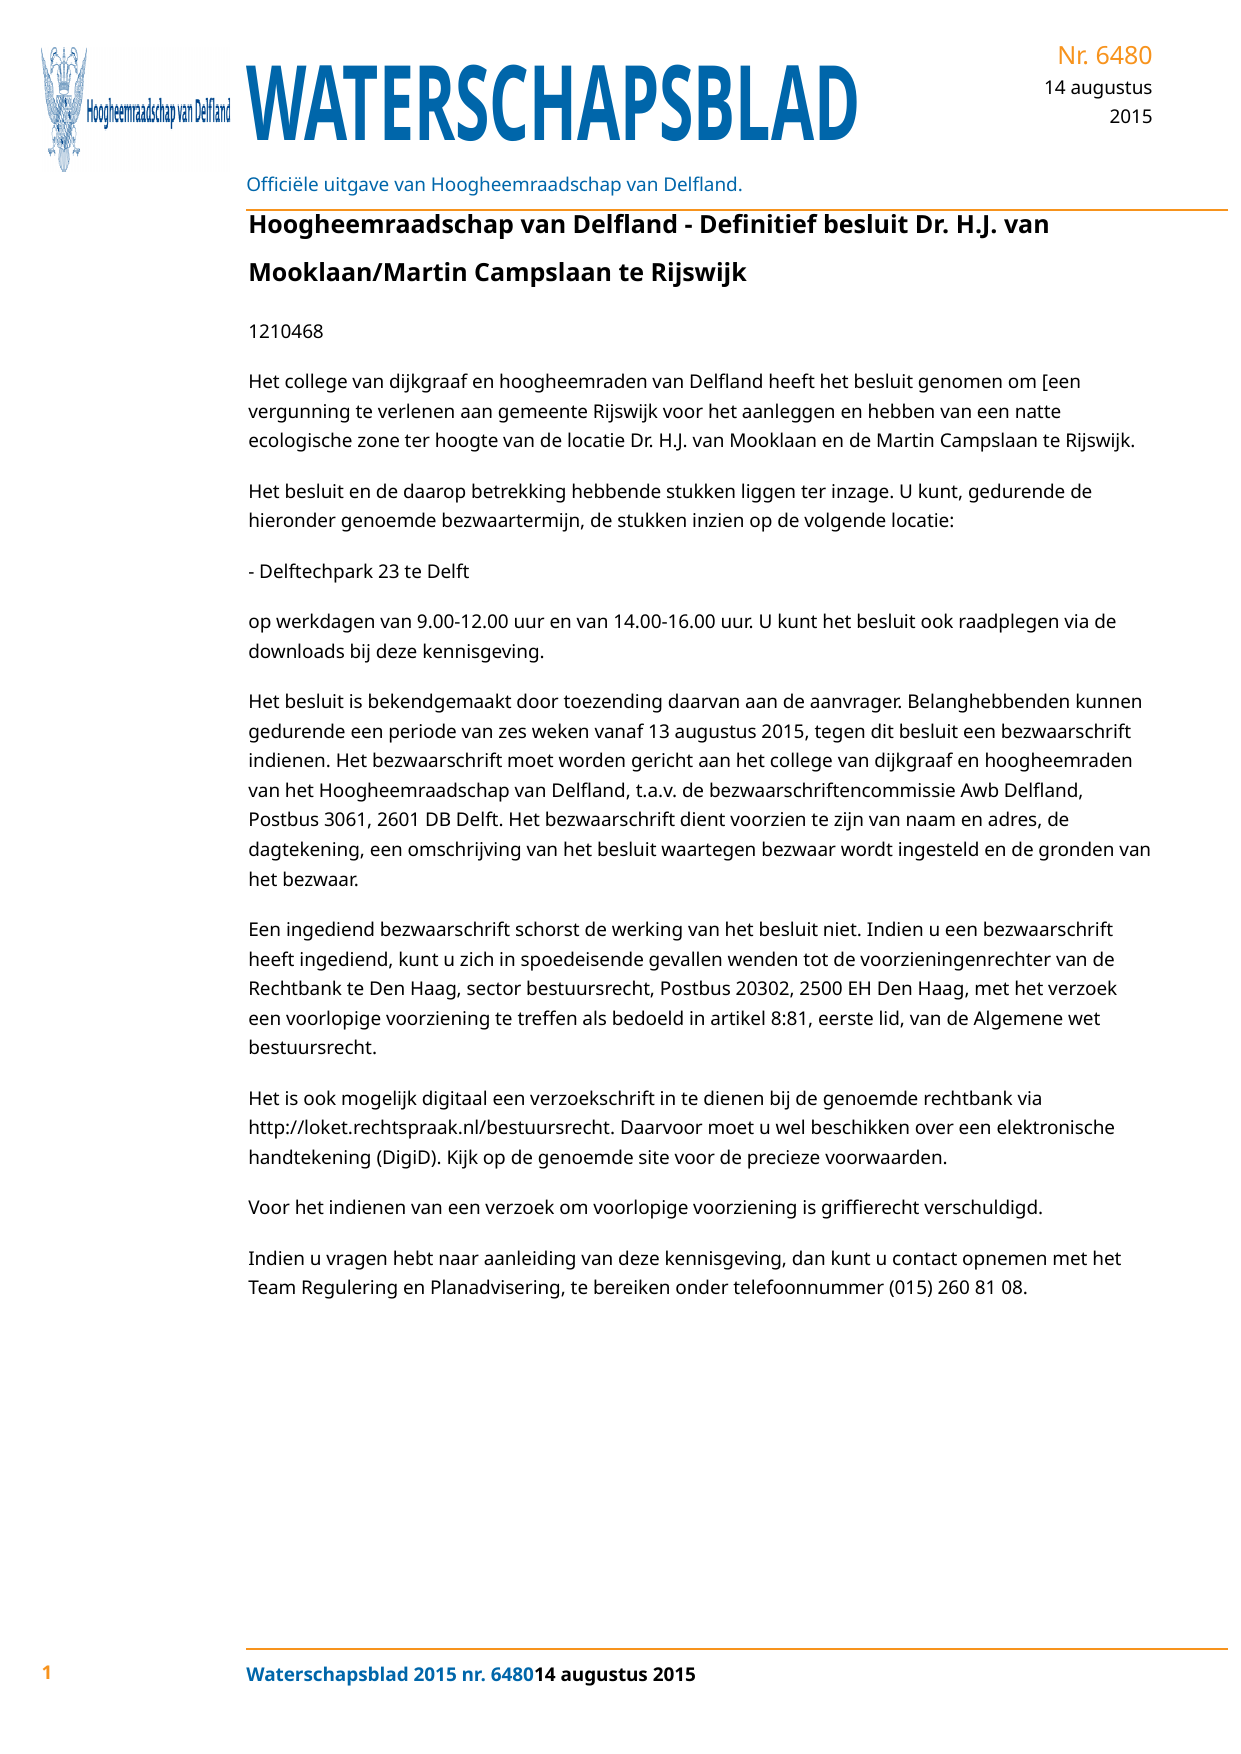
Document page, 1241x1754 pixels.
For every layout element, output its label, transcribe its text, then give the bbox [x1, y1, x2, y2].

text Indien u vragen hebt naar aanleiding van deze kennisgeving, dan kunt u contact opnemen met het Team Regulering en Planadvisering, te bereiken onder telefoonnummer (015) 260 81 08. [248, 1245, 1152, 1300]
text op werkdagen van 9.00-12.00 uur en van 14.00-16.00 uur. U kunt het besluit ook raadplegen via de downloads bij deze kennisgeving. [248, 608, 1152, 664]
text Het besluit is bekendgemaakt door toezending daarvan aan de aanvrager. Belanghebbenden kunnen gedurende een periode van zes weken vanaf 13 augustus 2015, tegen dit besluit een bezwaarschrift indienen. Het bezwaarschrift moet worden gericht aan het college van dijkgraaf en hoogheemraden van het Hoogheemraadschap van Delfland, t.a.v. de bezwaarschriftencommissie Awb Delfland, Postbus 3061, 2601 DB Delft. Het bezwaarschrift dient voorzien te zijn van naam en adres, de dagtekening, een omschrijving van het besluit waartegen bezwaar wordt ingesteld en de gronden van het bezwaar. [248, 688, 1152, 892]
text - Delftechpark 23 te Delft [248, 558, 1152, 584]
text Voor het indienen van een verzoek om voorlopige voorziening is griffierecht verschuldigd. [248, 1194, 1152, 1220]
picture [41, 47, 231, 172]
text Een ingediend bezwaarschrift schorst de werking van het besluit niet. Indien u een bezwaarschrift heeft ingediend, kunt u zich in spoedeisende gevallen wenden tot de voorzieningenrechter van de Rechtbank te Den Haag, sector bestuursrecht, Postbus 20302, 2500 EH Den Haag, met het verzoek een voorlopige voorziening te treffen als bedoeld in artikel 8:81, eerste lid, van de Algemene wet bestuursrecht. [248, 916, 1152, 1060]
text Hoogheemraadschap van Delfland - Definitief besluit Dr. H.J. van Mooklaan/Martin Campslaan te Rijswijk [248, 211, 1152, 288]
text Het besluit en de daarop betrekking hebbende stukken liggen ter inzage. U kunt, gedurende de hieronder genoemde bezwaartermijn, de stukken inzien op de volgende locatie: [248, 478, 1152, 533]
text Het college van dijkgraaf en hoogheemraden van Delfland heeft het besluit genomen om [een vergunning te verlenen aan gemeente Rijswijk voor het aanleggen en hebben van een natte ecologische zone ter hoogte van de locatie Dr. H.J. van Mooklaan en de Martin Campslaan te Rijswijk. [248, 368, 1152, 453]
text Het is ook mogelijk digitaal een verzoekschrift in te dienen bij de genoemde rechtbank via http://loket.rechtspraak.nl/bestuursrecht. Daarvoor moet u wel beschikken over een elektronische handtekening (DigiD). Kijk op de genoemde site voor de precieze voorwaarden. [248, 1085, 1152, 1170]
text 1210468 [248, 318, 1152, 344]
